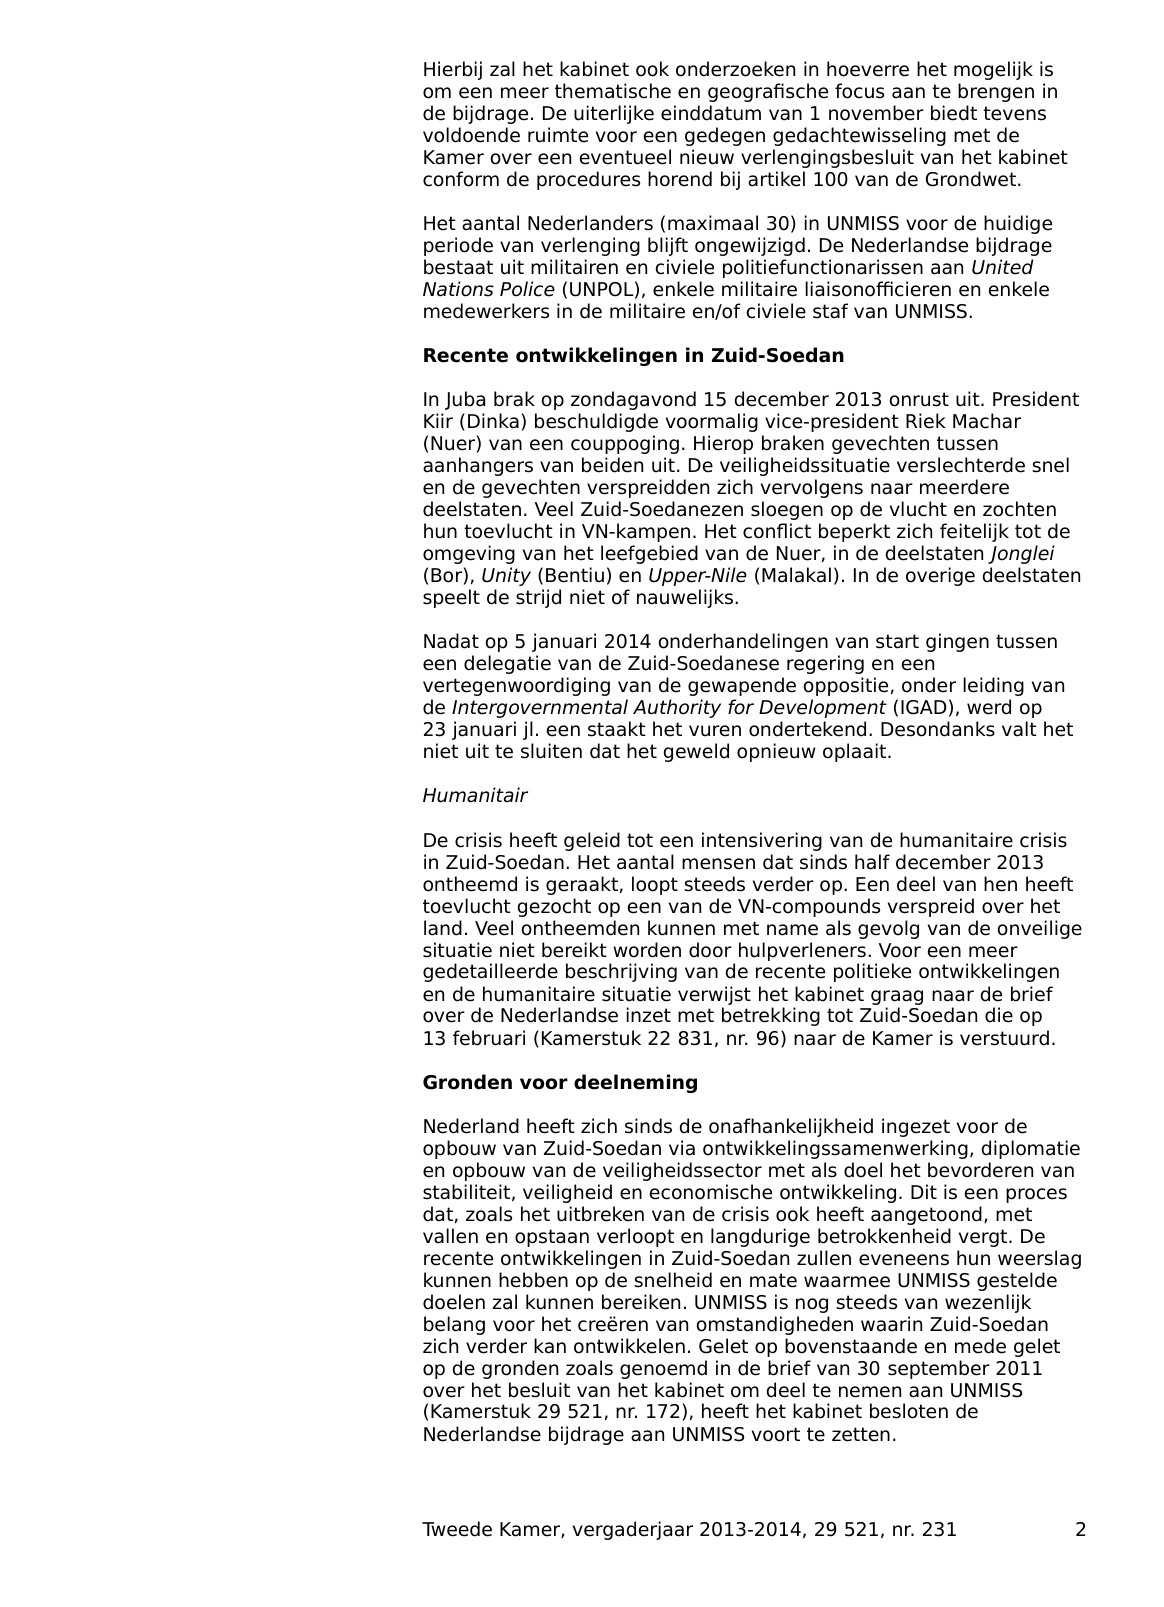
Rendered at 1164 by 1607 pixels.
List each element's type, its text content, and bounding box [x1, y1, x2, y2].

text Hierbij zal het kabinet ook onderzoeken in hoeverre het mogelijk is om een meer thematische en geografische focus aan te brengen in de bijdrage. De uiterlijke einddatum van 1 november biedt tevens voldoende ruimte voor een gedegen gedachtewisseling met de Kamer over een eventueel nieuw verlengingsbesluit van het kabinet conform de procedures horend bij artikel 100 van de Grondwet. [422, 59, 1087, 191]
subtitle Gronden voor deelneming [422, 1072, 1087, 1093]
text In Juba brak op zondagavond 15 december 2013 onrust uit. President Kiir (Dinka) beschuldigde voormalig vice-president Riek Machar (Nuer) van een couppoging. Hierop braken gevechten tussen aanhangers van beiden uit. De veiligheidssituatie verslechterde snel en de gevechten verspreidden zich vervolgens naar meerdere deelstaten. Veel Zuid-Soedanezen sloegen op de vlucht en zochten hun toevlucht in VN-kampen. Het conflict beperkt zich feitelijk tot de omgeving van het leefgebied van de Nuer, in de deelstaten Jonglei (Bor), Unity (Bentiu) en Upper-Nile (Malakal). In de overige deelstaten speelt de strijd niet of nauwelijks. [422, 389, 1087, 609]
subtitle Recente ontwikkelingen in Zuid-Soedan [422, 345, 1087, 367]
text Nederland heeft zich sinds de onafhankelijkheid ingezet voor de opbouw van Zuid-Soedan via ontwikkelingssamenwerking, diplomatie en opbouw van de veiligheidssector met als doel het bevorderen van stabiliteit, veiligheid en economische ontwikkeling. Dit is een proces dat, zoals het uitbreken van de crisis ook heeft aangetoond, met vallen en opstaan verloopt en langdurige betrokkenheid vergt. De recente ontwikkelingen in Zuid-Soedan zullen eveneens hun weerslag kunnen hebben op de snelheid en mate waarmee UNMISS gestelde doelen zal kunnen bereiken. UNMISS is nog steeds van wezenlijk belang voor het creëren van omstandigheden waarin Zuid-Soedan zich verder kan ontwikkelen. Gelet op bovenstaande en mede gelet op de gronden zoals genoemd in de brief van 30 september 2011 over het besluit van het kabinet om deel te nemen aan UNMISS (Kamerstuk 29 521, nr. 172), heeft het kabinet besloten de Nederlandse bijdrage aan UNMISS voort te zetten. [422, 1116, 1087, 1445]
text Het aantal Nederlanders (maximaal 30) in UNMISS voor de huidige periode van verlenging blijft ongewijzigd. De Nederlandse bijdrage bestaat uit militairen en civiele politiefunctionarissen aan United Nations Police (UNPOL), enkele militaire liaisonofficieren en enkele medewerkers in de militaire en/of civiele staf van UNMISS. [422, 213, 1087, 323]
subtitle Humanitair [422, 785, 1087, 807]
text De crisis heeft geleid tot een intensivering van de humanitaire crisis in Zuid-Soedan. Het aantal mensen dat sinds half december 2013 ontheemd is geraakt, loopt steeds verder op. Een deel van hen heeft toevlucht gezocht op een van de VN-compounds verspreid over het land. Veel ontheemden kunnen met name als gevolg van de onveilige situatie niet bereikt worden door hulpverleners. Voor een meer gedetailleerde beschrijving van de recente politieke ontwikkelingen en de humanitaire situatie verwijst het kabinet graag naar de brief over de Nederlandse inzet met betrekking tot Zuid-Soedan die op 13 februari (Kamerstuk 22 831, nr. 96) naar de Kamer is verstuurd. [422, 829, 1087, 1049]
text Nadat op 5 januari 2014 onderhandelingen van start gingen tussen een delegatie van de Zuid-Soedanese regering en een vertegenwoordiging van de gewapende oppositie, onder leiding van de Intergovernmental Authority for Development (IGAD), werd op 23 januari jl. een staakt het vuren ondertekend. Desondanks valt het niet uit te sluiten dat het geweld opnieuw oplaait. [422, 631, 1087, 763]
